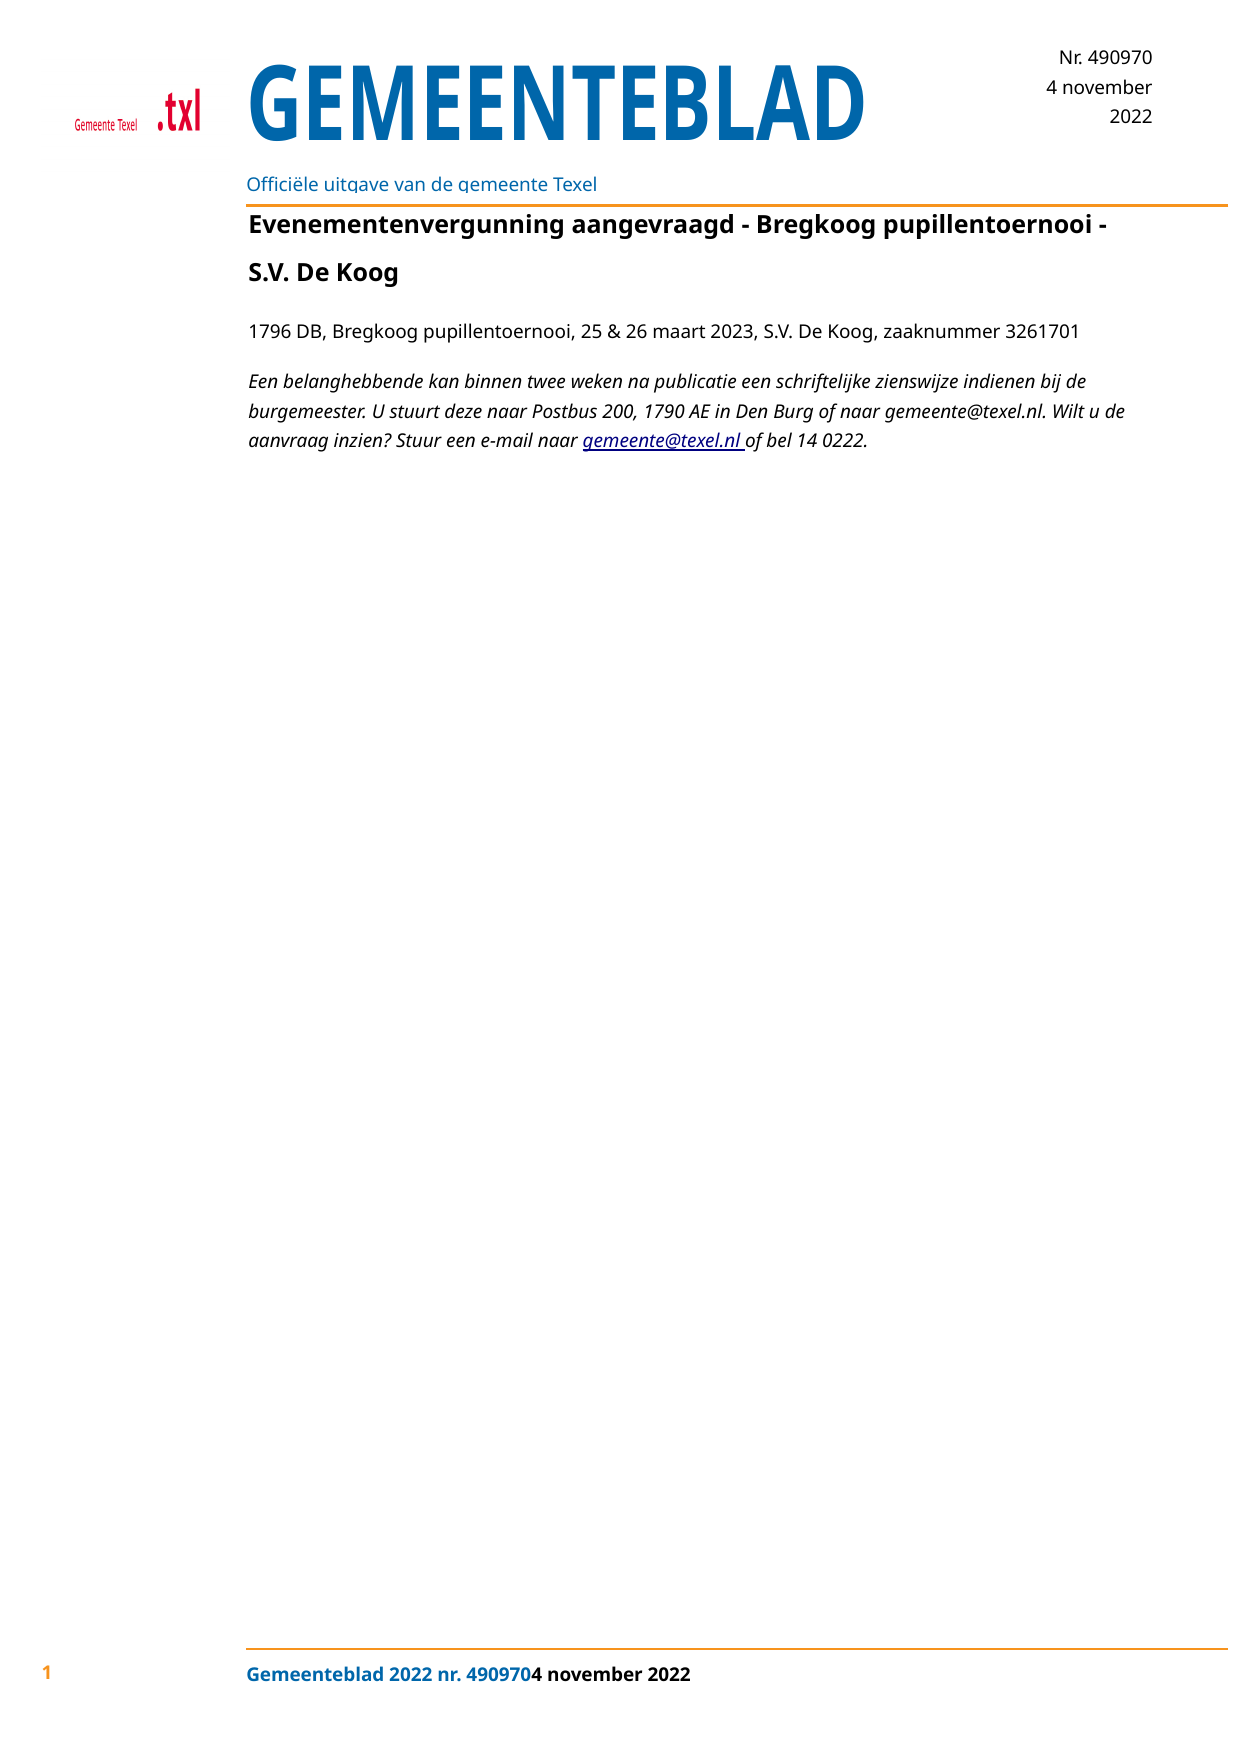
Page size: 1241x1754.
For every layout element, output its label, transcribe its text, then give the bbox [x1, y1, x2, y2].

text Een belanghebbende kan binnen twee weken na publicatie een schriftelijke zienswijze indienen bij de burgemeester. U stuurt deze naar Postbus 200, 1790 AE in Den Burg of naar gemeente@texel.nl. Wilt u de aanvraag inzien? Stuur een e-mail naar gemeente@texel.nl of bel 14 0222. [248, 368, 1152, 453]
picture [41, 47, 231, 172]
text 1796 DB, Bregkoog pupillentoernooi, 25 & 26 maart 2023, S.V. De Koog, zaaknummer 3261701 [248, 318, 1152, 344]
text Evenementenvergunning aangevraagd - Bregkoog pupillentoernooi - S.V. De Koog [248, 207, 1152, 288]
